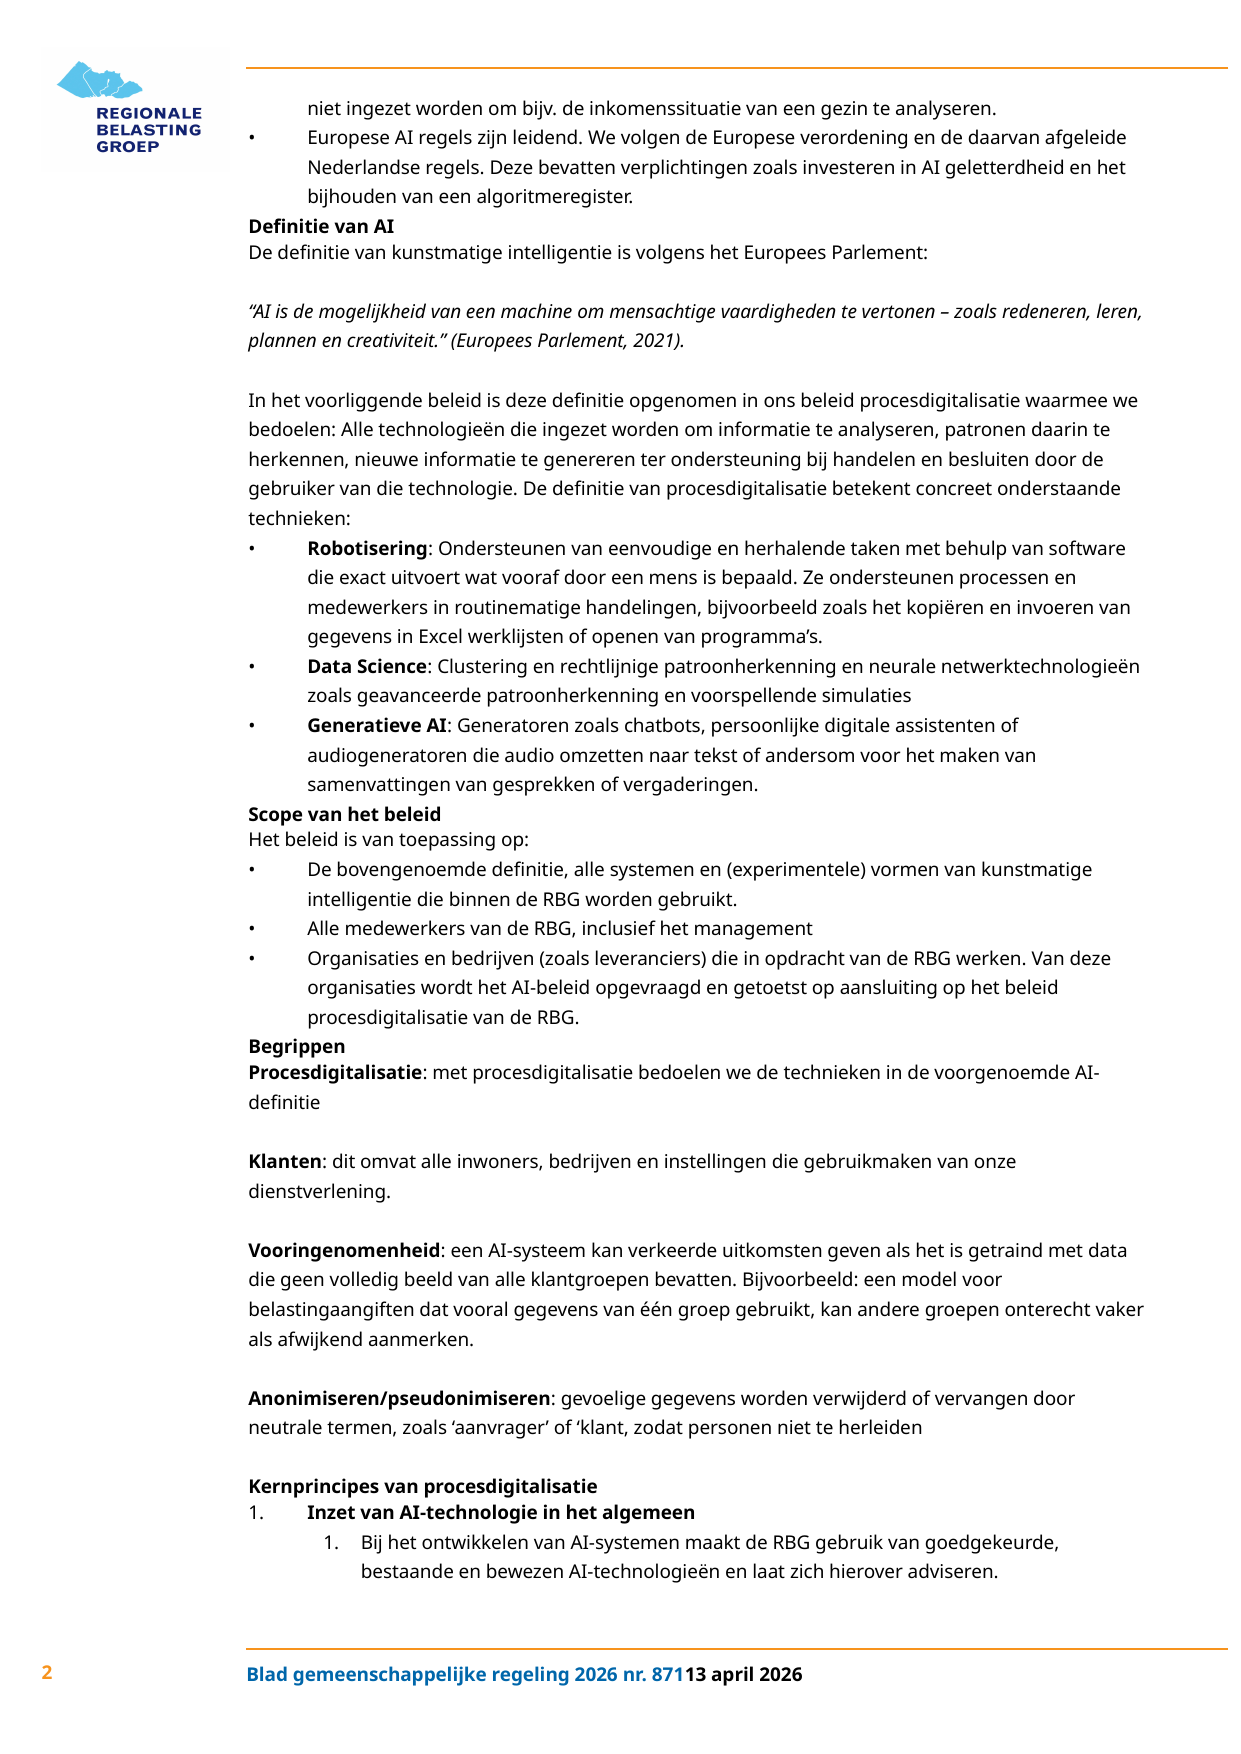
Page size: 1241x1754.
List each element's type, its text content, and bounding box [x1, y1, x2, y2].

text Anonimiseren/pseudonimiseren: gevoelige gegevens worden verwijderd of vervangen door neutrale termen, zoals ‘aanvrager’ of ‘klant, zodat personen niet te herleiden [248, 1385, 1152, 1440]
list Organisaties en bedrijven (zoals leveranciers) die in opdracht van de RBG werken. Van deze organisaties wordt het AI-beleid opgevraagd en getoetst op aansluiting op het beleid procesdigitalisatie van de RBG. [248, 945, 1152, 1030]
text Het beleid is van toepassing op: [248, 827, 1152, 852]
list De bovengenoemde definitie, alle systemen en (experimentele) vormen van kunstmatige intelligentie die binnen de RBG worden gebruikt. [248, 856, 1152, 912]
text Begrippen [248, 1034, 1152, 1059]
text Kernprincipes van procesdigitalisatie [248, 1474, 1152, 1499]
list Robotisering: Ondersteunen van eenvoudige en herhalende taken met behulp van software die exact uitvoert wat vooraf door een mens is bepaald. Ze ondersteunen processen en medewerkers in routinematige handelingen, bijvoorbeeld zoals het kopiëren en invoeren van gegevens in Excel werklijsten of openen van programma’s. [248, 535, 1152, 649]
list Bij het ontwikkelen van AI-systemen maakt de RBG gebruik van goedgekeurde, bestaande en bewezen AI-technologieën en laat zich hierover adviseren. [323, 1529, 1152, 1584]
list niet ingezet worden om bijv. de inkomenssituatie van een gezin te analyseren. [248, 95, 1152, 121]
list Europese AI regels zijn leidend. We volgen de Europese verordening en de daarvan afgeleide Nederlandse regels. Deze bevatten verplichtingen zoals investeren in AI geletterdheid en het bijhouden van een algoritmeregister. [248, 124, 1152, 209]
text In het voorliggende beleid is deze definitie opgenomen in ons beleid procesdigitalisatie waarmee we bedoelen: Alle technologieën die ingezet worden om informatie te analyseren, patronen daarin te herkennen, nieuwe informatie te genereren ter ondersteuning bij handelen en besluiten door de gebruiker van die technologie. De definitie van procesdigitalisatie betekent concreet onderstaande technieken: [248, 387, 1152, 531]
text “AI is de mogelijkheid van een machine om mensachtige vaardigheden te vertonen – zoals redeneren, leren, plannen en creativiteit.” (Europees Parlement, 2021). [248, 298, 1152, 353]
text Vooringenomenheid: een AI-systeem kan verkeerde uitkomsten geven als het is getraind met data die geen volledig beeld van alle klantgroepen bevatten. Bijvoorbeeld: een model voor belastingaangiften dat vooral gegevens van één groep gebruikt, kan andere groepen onterecht vaker als afwijkend aanmerken. [248, 1237, 1152, 1351]
list Inzet van AI-technologie in het algemeen [248, 1499, 1152, 1525]
list Generatieve AI: Generatoren zoals chatbots, persoonlijke digitale assistenten of audiogeneratoren die audio omzetten naar tekst of andersom voor het maken van samenvattingen van gesprekken of vergaderingen. [248, 712, 1152, 797]
list Data Science: Clustering en rechtlijnige patroonherkenning en neurale netwerktechnologieën zoals geavanceerde patroonherkenning en voorspellende simulaties [248, 653, 1152, 708]
picture [41, 47, 231, 172]
list Alle medewerkers van de RBG, inclusief het management [248, 915, 1152, 941]
text Scope van het beleid [248, 801, 1152, 827]
text De definitie van kunstmatige intelligentie is volgens het Europees Parlement: [248, 239, 1152, 264]
text Klanten: dit omvat alle inwoners, bedrijven en instellingen die gebruikmaken van onze dienstverlening. [248, 1148, 1152, 1203]
text Procesdigitalisatie: met procesdigitalisatie bedoelen we de technieken in de voorgenoemde AI-definitie [248, 1059, 1152, 1115]
text Definitie van AI [248, 213, 1152, 239]
